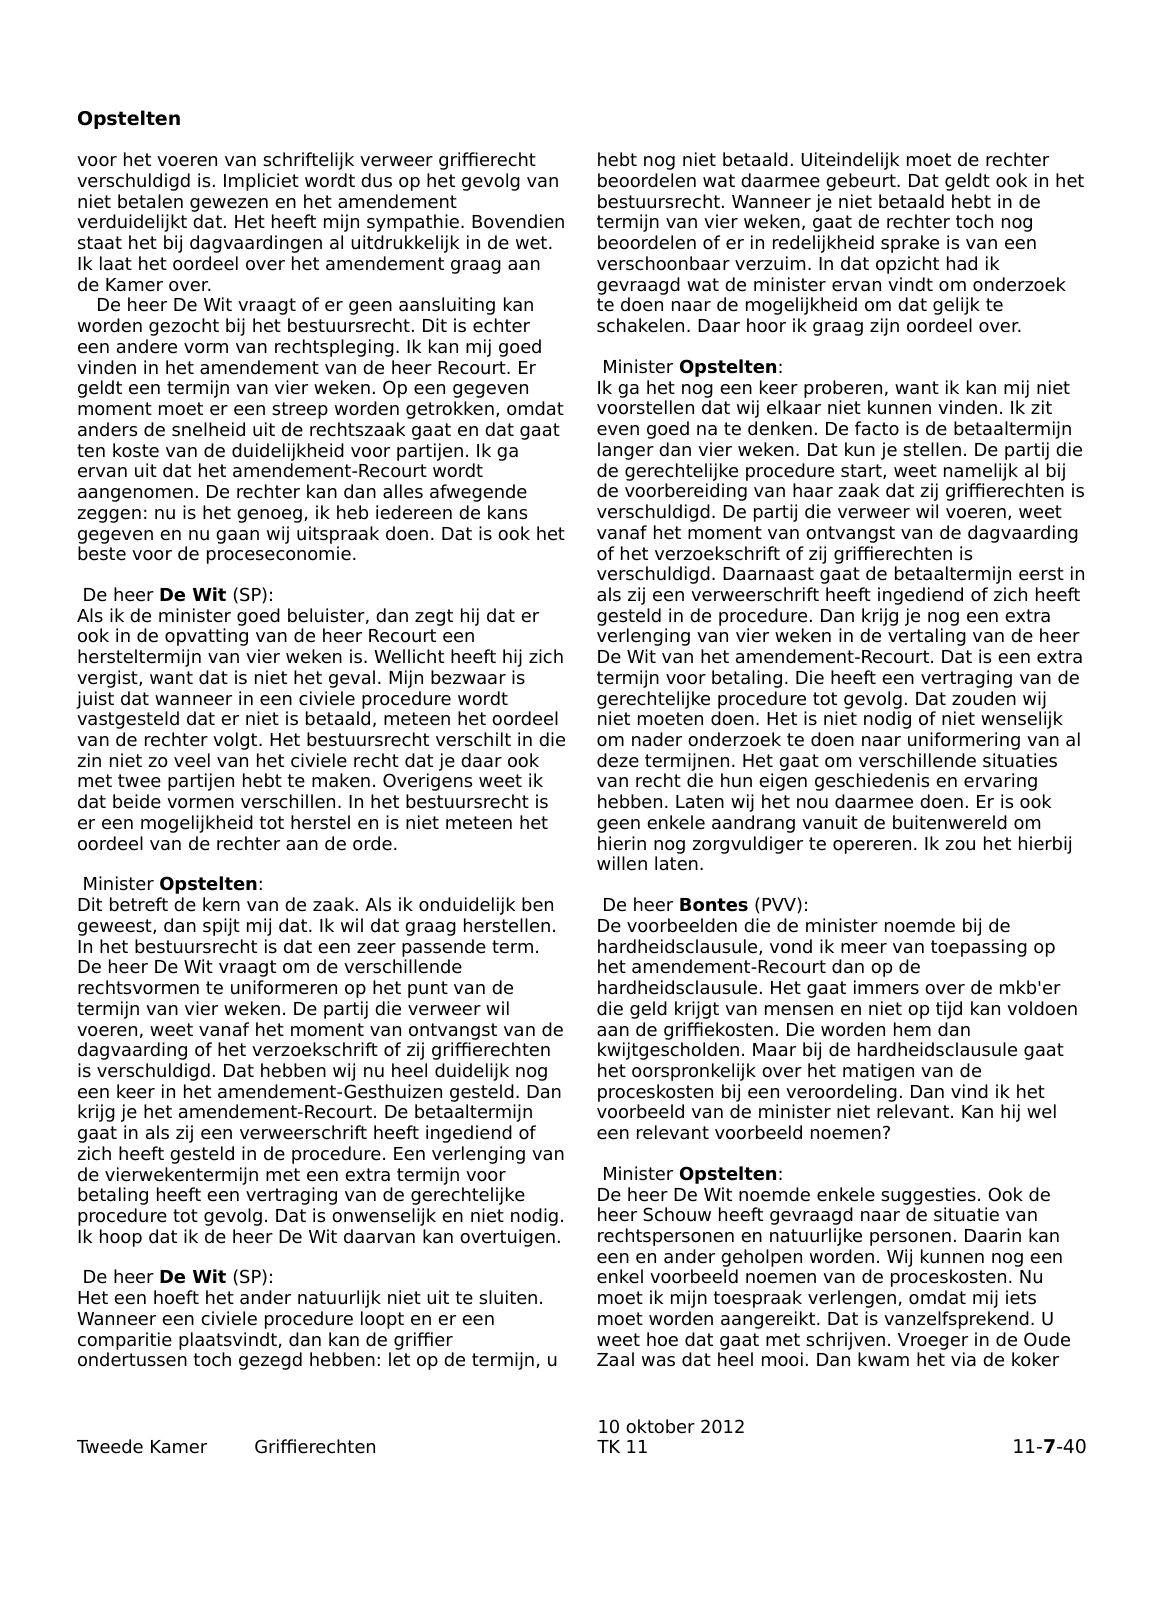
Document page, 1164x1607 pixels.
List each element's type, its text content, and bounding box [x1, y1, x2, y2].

text De heer De Wit (SP): [77, 585, 567, 606]
text Dit betreft de kern van de zaak. Als ik onduidelijk ben geweest, dan spijt mij dat. Ik wil dat graag herstellen. In het bestuursrecht is dat een zeer passende term. De heer De Wit vraagt om de verschillende rechtsvormen te uniformeren op het punt van de termijn van vier weken. De partij die verweer wil voeren, weet vanaf het moment van ontvangst van de dagvaarding of het verzoekschrift of zij griffierechten is verschuldigd. Dat hebben wij nu heel duidelijk nog een keer in het amendement-Gesthuizen gesteld. Dan krijg je het amendement-Recourt. De betaaltermijn gaat in als zij een verweerschrift heeft ingediend of zich heeft gesteld in de procedure. Een verlenging van de vierwekentermijn met een extra termijn voor betaling heeft een vertraging van de gerechtelijke procedure tot gevolg. Dat is onwenselijk en niet nodig. Ik hoop dat ik de heer De Wit daarvan kan overtuigen. [77, 895, 567, 1247]
text De heer De Wit noemde enkele suggesties. Ook de heer Schouw heeft gevraagd naar de situatie van rechtspersonen en natuurlijke personen. Daarin kan een en ander geholpen worden. Wij kunnen nog een enkel voorbeeld noemen van de proceskosten. Nu moet ik mijn toespraak verlengen, omdat mij iets moet worden aangereikt. Dat is vanzelfsprekend. U weet hoe dat gaat met schrijven. Vroeger in de Oude Zaal was dat heel mooi. Dan kwam het via de koker [596, 1184, 1087, 1371]
text De heer Bontes (PVV): [596, 895, 1087, 916]
text De voorbeelden die de minister noemde bij de hardheidsclausule, vond ik meer van toepassing op het amendement-Recourt dan op de hardheidsclausule. Het gaat immers over de mkb'er die geld krijgt van mensen en niet op tijd kan voldoen aan de griffiekosten. Die worden hem dan kwijtgescholden. Maar bij de hardheidsclausule gaat het oorspronkelijk over het matigen van de proceskosten bij een veroordeling. Dan vind ik het voorbeeld van de minister niet relevant. Kan hij wel een relevant voorbeeld noemen? [596, 916, 1087, 1144]
text Het een hoeft het ander natuurlijk niet uit te sluiten. Wanneer een civiele procedure loopt en er een comparitie plaatsvindt, dan kan de griffier ondertussen toch gezegd hebben: let op de termijn, u [77, 1288, 567, 1371]
text Als ik de minister goed beluister, dan zegt hij dat er ook in de opvatting van de heer Recourt een hersteltermijn van vier weken is. Wellicht heeft hij zich vergist, want dat is niet het geval. Mijn bezwaar is juist dat wanneer in een civiele procedure wordt vastgesteld dat er niet is betaald, meteen het oordeel van de rechter volgt. Het bestuursrecht verschilt in die zin niet zo veel van het civiele recht dat je daar ook met twee partijen hebt te maken. Overigens weet ik dat beide vormen verschillen. In het bestuursrecht is er een mogelijkheid tot herstel en is niet meteen het oordeel van de rechter aan de orde. [77, 606, 567, 854]
text hebt nog niet betaald. Uiteindelijk moet de rechter beoordelen wat daarmee gebeurt. Dat geldt ook in het bestuursrecht. Wanneer je niet betaald hebt in de termijn van vier weken, gaat de rechter toch nog beoordelen of er in redelijkheid sprake is van een verschoonbaar verzuim. In dat opzicht had ik gevraagd wat de minister ervan vindt om onderzoek te doen naar de mogelijkheid om dat gelijk te schakelen. Daar hoor ik graag zijn oordeel over. [596, 150, 1087, 337]
text De heer De Wit vraagt of er geen aansluiting kan worden gezocht bij het bestuursrecht. Dit is echter een andere vorm van rechtspleging. Ik kan mij goed vinden in het amendement van de heer Recourt. Er geldt een termijn van vier weken. Op een gegeven moment moet er een streep worden getrokken, omdat anders de snelheid uit de rechtszaak gaat en dat gaat ten koste van de duidelijkheid voor partijen. Ik ga ervan uit dat het amendement-Recourt wordt aangenomen. De rechter kan dan alles afwegende zeggen: nu is het genoeg, ik heb iedereen de kans gegeven en nu gaan wij uitspraak doen. Dat is ook het beste voor de proceseconomie. [77, 295, 567, 565]
text Minister Opstelten: [596, 357, 1087, 377]
text De heer De Wit (SP): [77, 1267, 567, 1288]
text voor het voeren van schriftelijk verweer griffierecht verschuldigd is. Impliciet wordt dus op het gevolg van niet betalen gewezen en het amendement verduidelijkt dat. Het heeft mijn sympathie. Bovendien staat het bij dagvaardingen al uitdrukkelijk in de wet. Ik laat het oordeel over het amendement graag aan de Kamer over. [77, 150, 567, 295]
text Minister Opstelten: [596, 1164, 1087, 1184]
text Minister Opstelten: [77, 874, 567, 895]
text Ik ga het nog een keer proberen, want ik kan mij niet voorstellen dat wij elkaar niet kunnen vinden. Ik zit even goed na te denken. De facto is de betaaltermijn langer dan vier weken. Dat kun je stellen. De partij die de gerechtelijke procedure start, weet namelijk al bij de voorbereiding van haar zaak dat zij griffierechten is verschuldigd. De partij die verweer wil voeren, weet vanaf het moment van ontvangst van de dagvaarding of het verzoekschrift of zij griffierechten is verschuldigd. Daarnaast gaat de betaaltermijn eerst in als zij een verweerschrift heeft ingediend of zich heeft gesteld in de procedure. Dan krijg je nog een extra verlenging van vier weken in de vertaling van de heer De Wit van het amendement-Recourt. Dat is een extra termijn voor betaling. Die heeft een vertraging van de gerechtelijke procedure tot gevolg. Dat zouden wij niet moeten doen. Het is niet nodig of niet wenselijk om nader onderzoek te doen naar uniformering van al deze termijnen. Het gaat om verschillende situaties van recht die hun eigen geschiedenis en ervaring hebben. Laten wij het nou daarmee doen. Er is ook geen enkele aandrang vanuit de buitenwereld om hierin nog zorgvuldiger te opereren. Ik zou het hierbij willen laten. [596, 377, 1087, 875]
